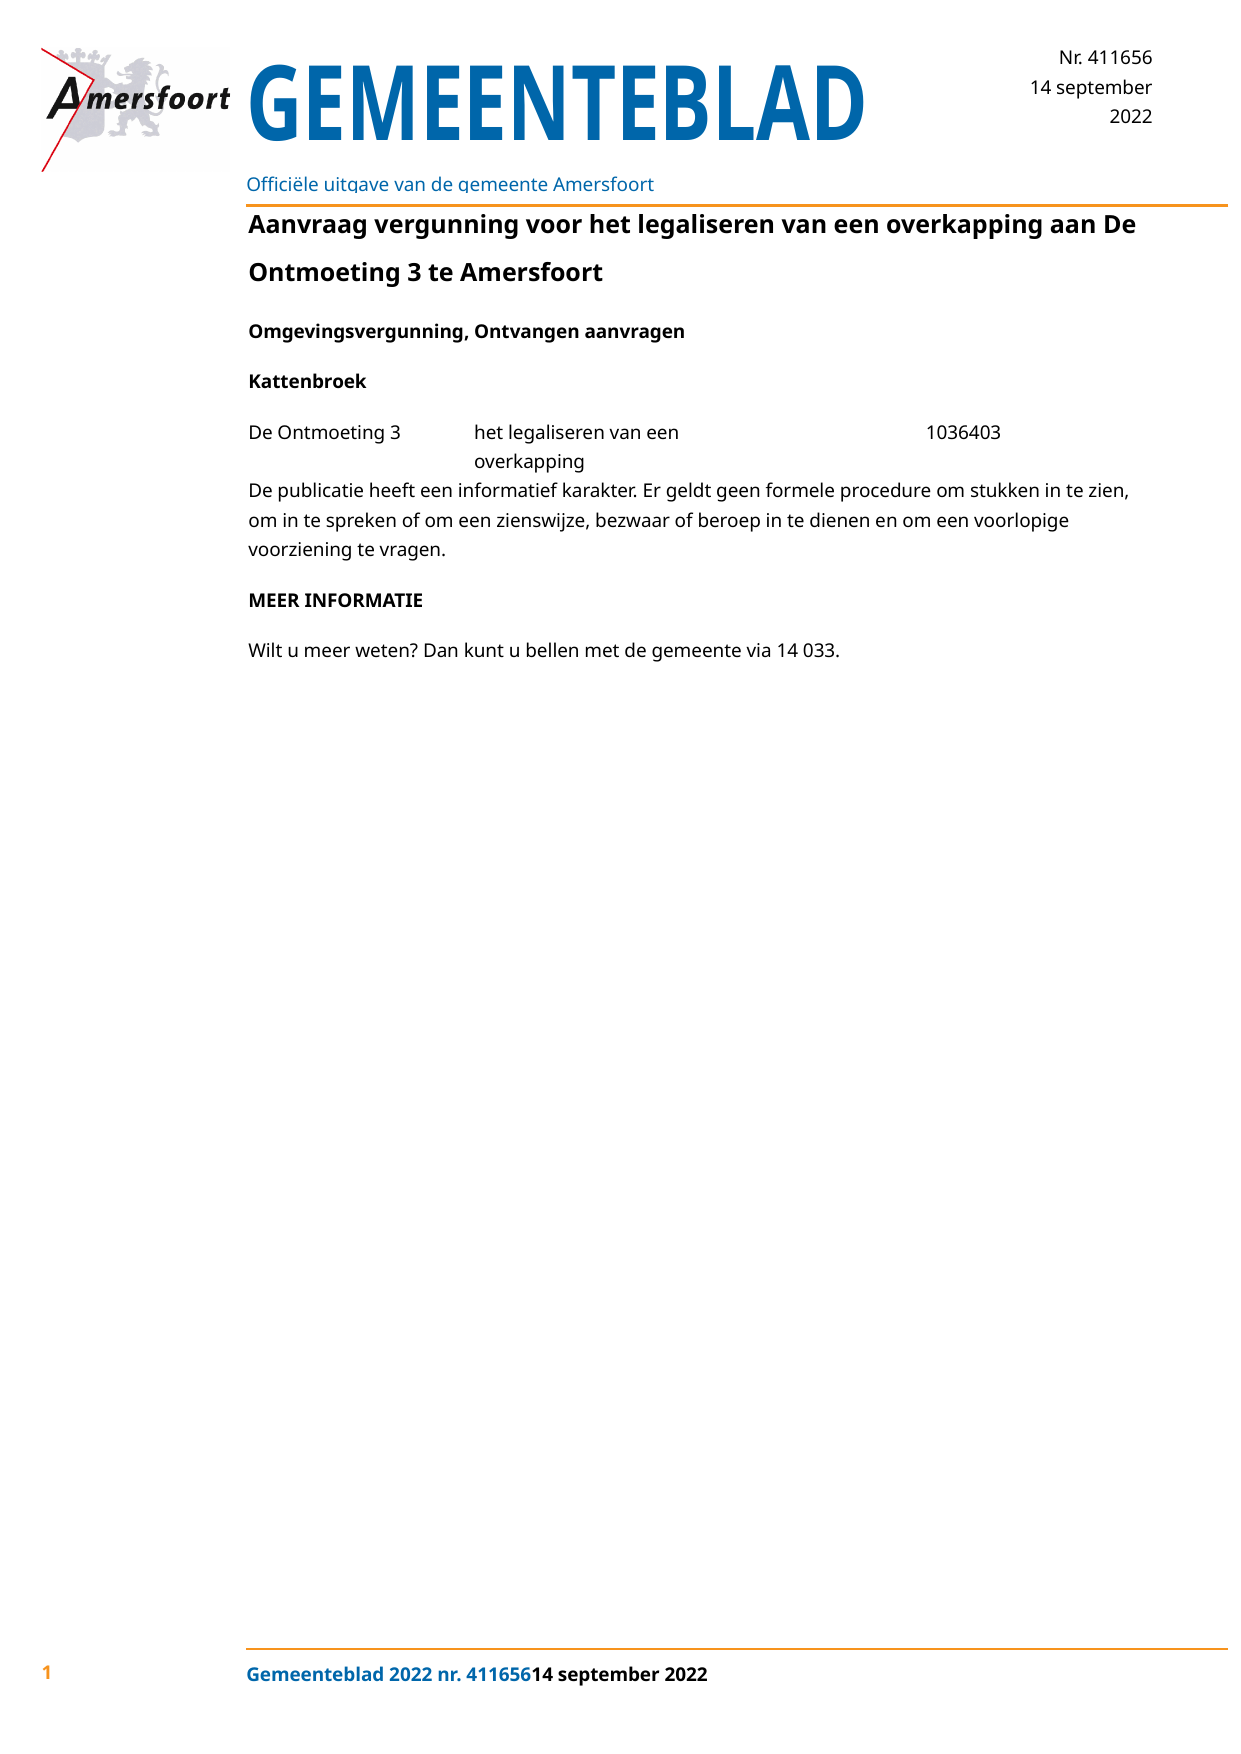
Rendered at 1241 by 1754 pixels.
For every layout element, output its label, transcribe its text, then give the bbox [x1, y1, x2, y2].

table_header De Ontmoeting 3 [248, 419, 474, 474]
table_header 1036403 [926, 419, 1152, 474]
text De publicatie heeft een informatief karakter. Er geldt geen formele procedure om stukken in te zien, om in te spreken of om een zienswijze, bezwaar of beroep in te dienen en om een voorlopige voorziening te vragen. [248, 477, 1152, 562]
text MEER INFORMATIE [248, 587, 1152, 613]
text Aanvraag vergunning voor het legaliseren van een overkapping aan De Ontmoeting 3 te Amersfoort [248, 207, 1152, 288]
picture [41, 47, 231, 172]
text Wilt u meer weten? Dan kunt u bellen met de gemeente via 14 033. [248, 637, 1152, 663]
text Kattenbroek [248, 368, 1152, 394]
table_header [700, 419, 926, 474]
table_header het legaliseren van een overkapping [474, 419, 700, 474]
text Omgevingsvergunning, Ontvangen aanvragen [248, 318, 1152, 344]
